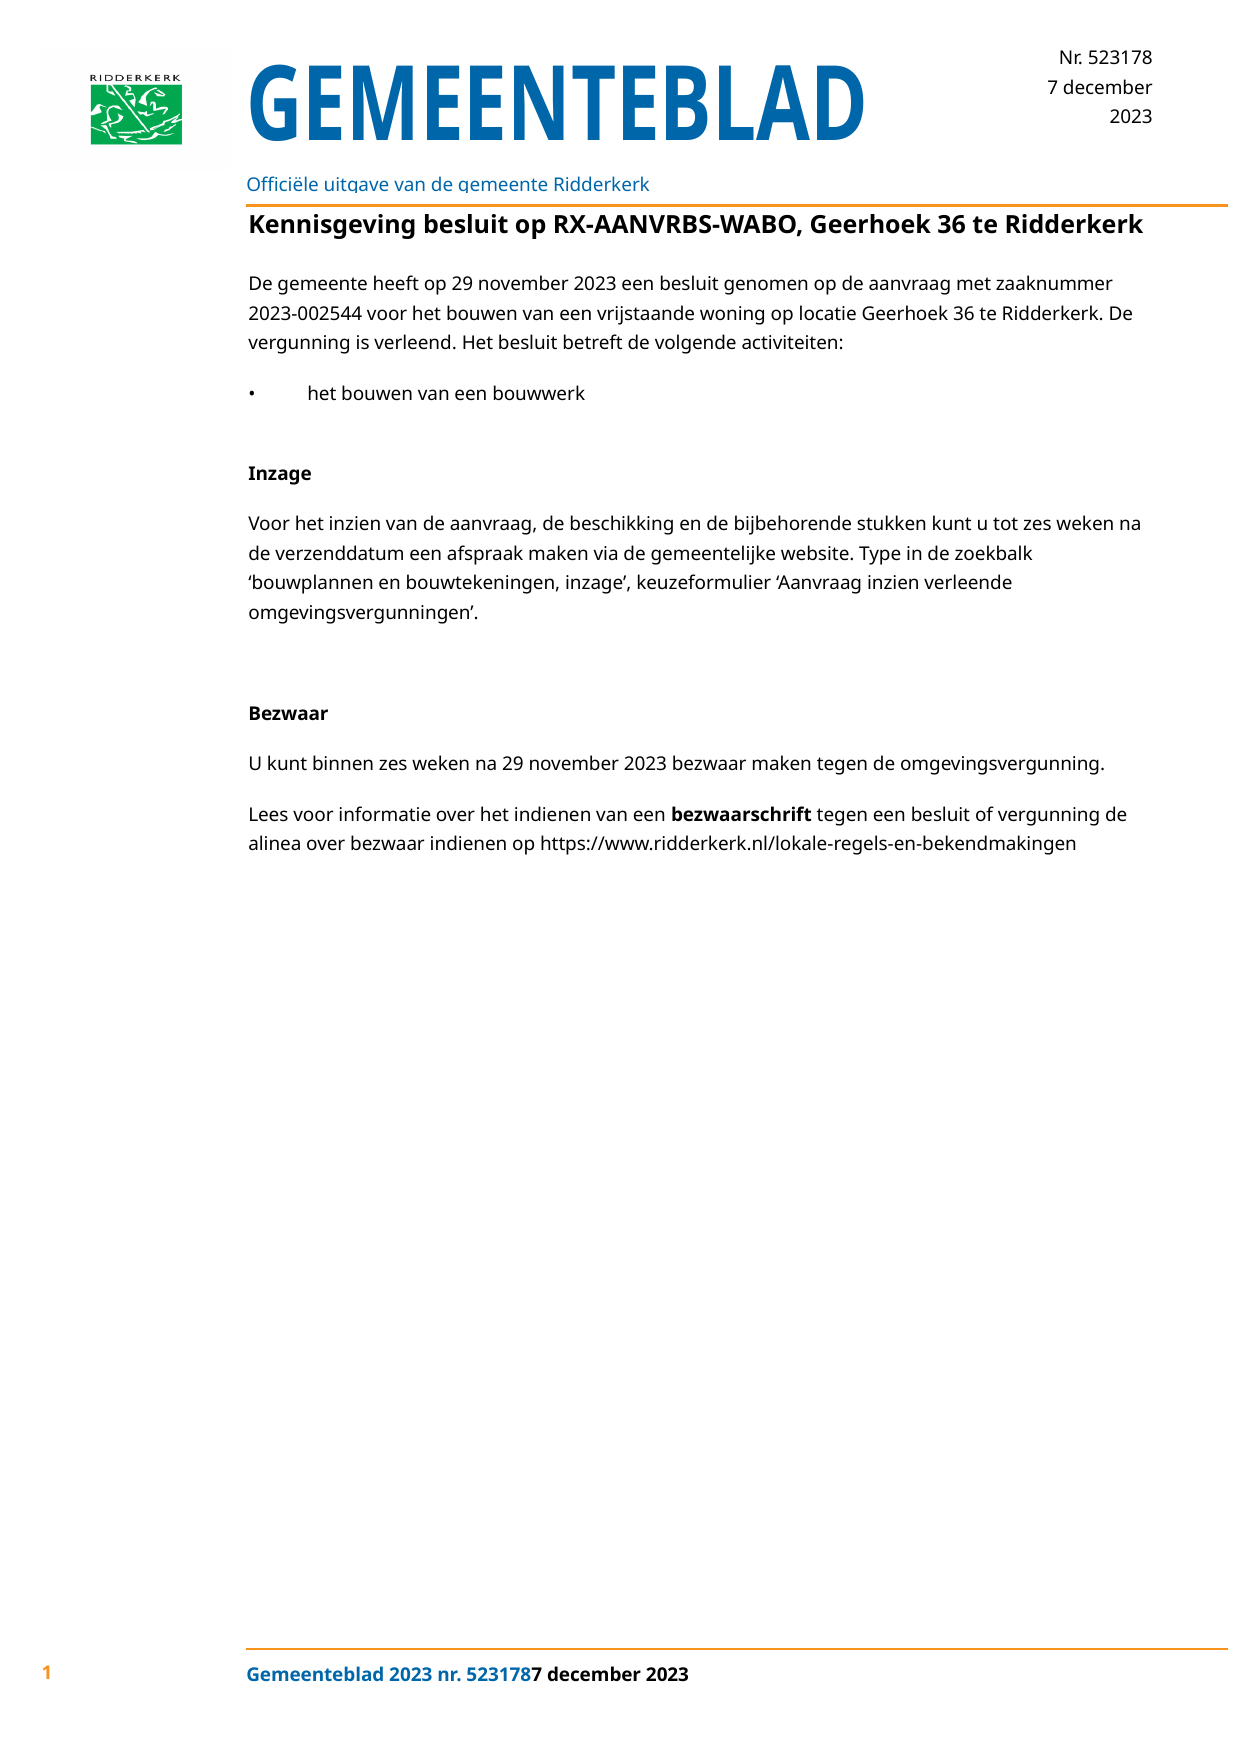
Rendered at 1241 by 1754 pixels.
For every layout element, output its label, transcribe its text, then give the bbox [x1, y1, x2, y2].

text Kennisgeving besluit op RX-AANVRBS-WABO, Geerhoek 36 te Ridderkerk [248, 207, 1152, 241]
text De gemeente heeft op 29 november 2023 een besluit genomen op de aanvraag met zaaknummer 2023-002544 voor het bouwen van een vrijstaande woning op locatie Geerhoek 36 te Ridderkerk. De vergunning is verleend. Het besluit betreft de volgende activiteiten: [248, 270, 1152, 355]
list het bouwen van een bouwwerk [248, 380, 1152, 406]
text Bezwaar [248, 700, 1152, 726]
text Lees voor informatie over het indienen van een bezwaarschrift tegen een besluit of vergunning de alinea over bezwaar indienen op https://www.ridderkerk.nl/lokale-regels-en-bekendmakingen [248, 801, 1152, 856]
text Voor het inzien van de aanvraag, de beschikking en de bijbehorende stukken kunt u tot zes weken na de verzenddatum een afspraak maken via de gemeentelijke website. Type in de zoekbalk ‘bouwplannen en bouwtekeningen, inzage’, keuzeformulier ‘Aanvraag inzien verleende omgevingsvergunningen’. [248, 510, 1152, 625]
text Inzage [248, 460, 1152, 486]
picture [41, 47, 231, 172]
text U kunt binnen zes weken na 29 november 2023 bezwaar maken tegen de omgevingsvergunning. [248, 750, 1152, 776]
